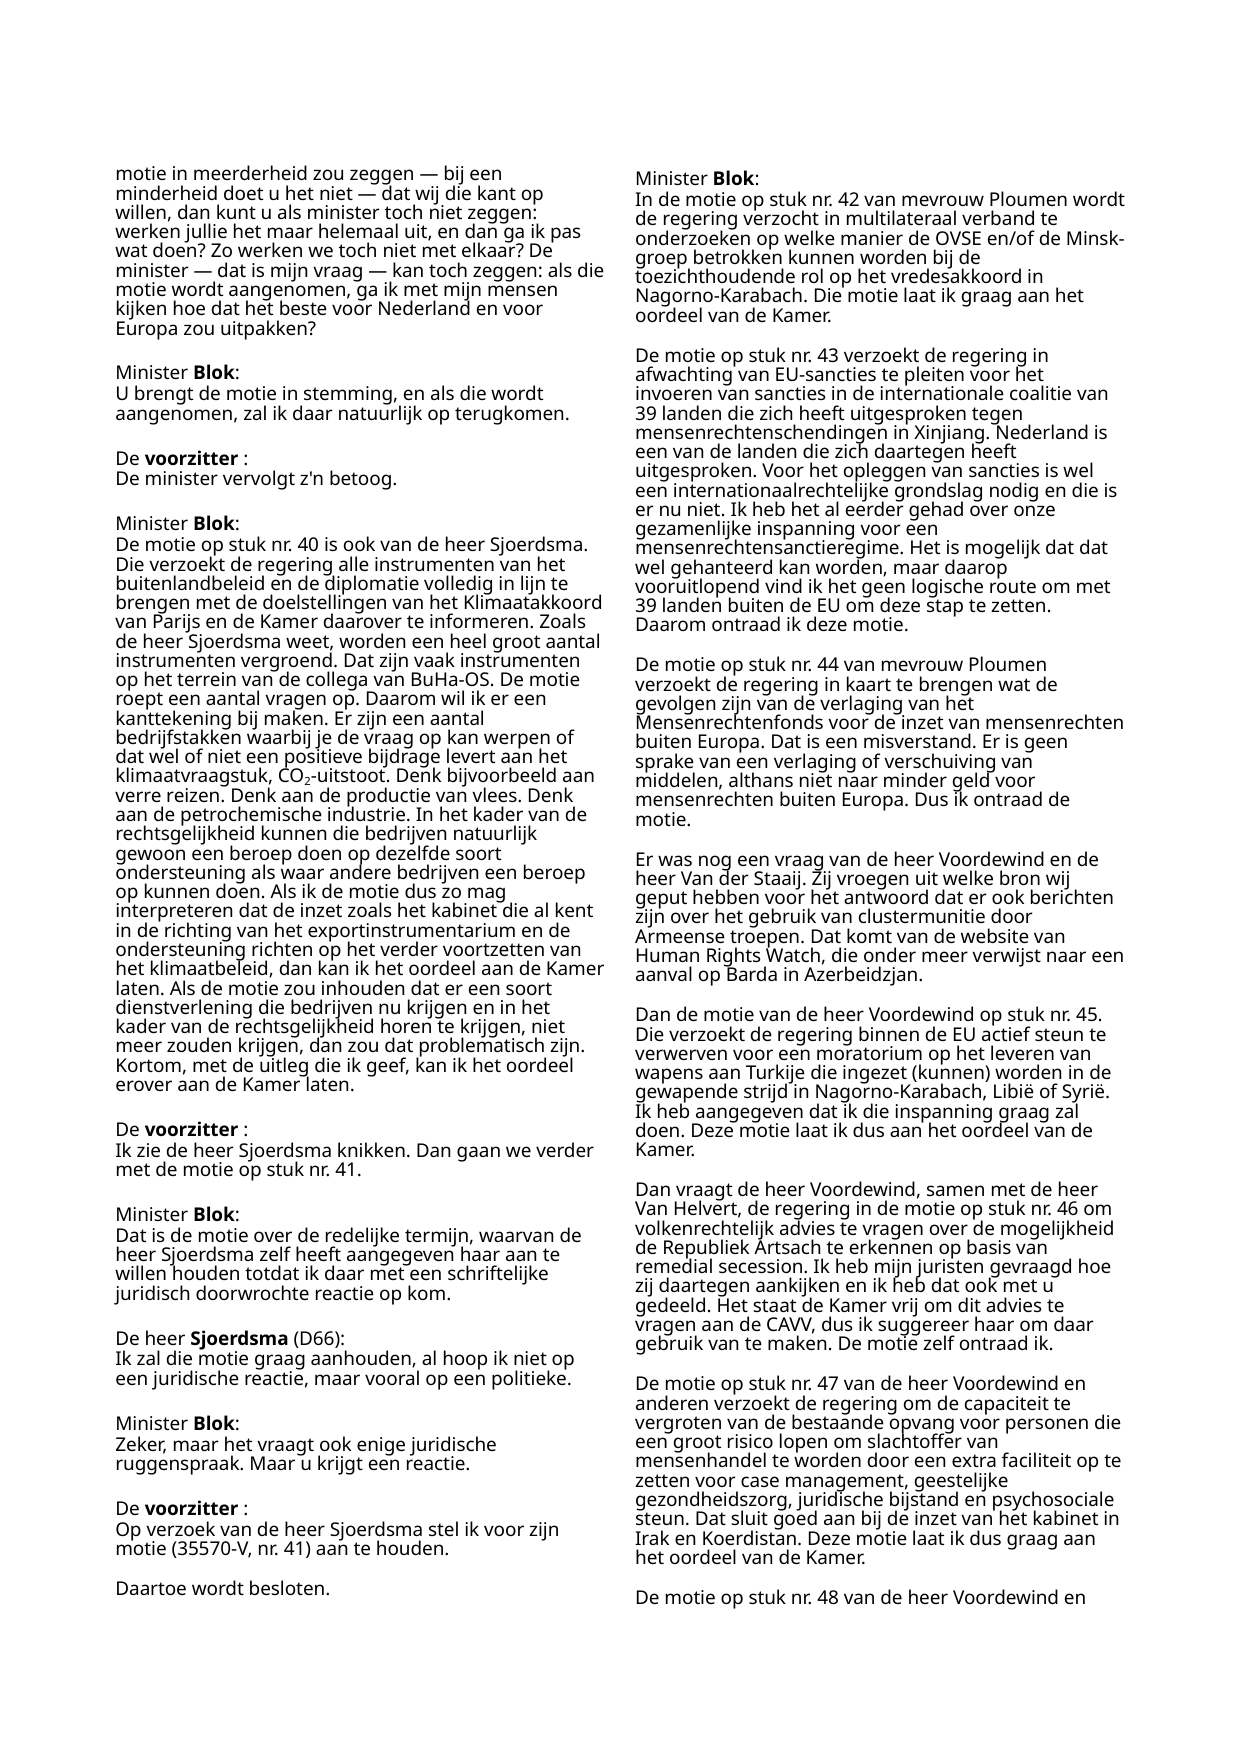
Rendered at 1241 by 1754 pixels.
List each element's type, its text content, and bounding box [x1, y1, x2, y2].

text De voorzitter : [115, 445, 605, 470]
text De voorzitter : [115, 1495, 605, 1521]
text Zeker, maar het vraagt ook enige juridische ruggenspraak. Maar u krijgt een reactie. [115, 1436, 605, 1474]
text Minister Blok: [115, 359, 605, 385]
text motie in meerderheid zou zeggen — bij een minderheid doet u het niet — dat wij die kant op willen, dan kunt u als minister toch niet zeggen: werken jullie het maar helemaal uit, en dan ga ik pas wat doen? Zo werken we toch niet met elkaar? De minister — dat is mijn vraag — kan toch zeggen: als die motie wordt aangenomen, ga ik met mijn mensen kijken hoe dat het beste voor Nederland en voor Europa zou uitpakken? [115, 165, 605, 339]
text De heer Sjoerdsma (D66): [115, 1325, 605, 1350]
text De motie op stuk nr. 43 verzoekt de regering in afwachting van EU-sancties te pleiten voor het invoeren van sancties in de internationale coalitie van 39 landen die zich heeft uitgesproken tegen mensenrechtenschendingen in Xinjiang. Nederland is een van de landen die zich daartegen heeft uitgesproken. Voor het opleggen van sancties is wel een internationaalrechtelijke grondslag nodig en die is er nu niet. Ik heb het al eerder gehad over onze gezamenlijke inspanning voor een mensenrechtensanctieregime. Het is mogelijk dat dat wel gehanteerd kan worden, maar daarop vooruitlopend vind ik het geen logische route om met 39 landen buiten de EU om deze stap te zetten. Daarom ontraad ik deze motie. [635, 347, 1125, 636]
text Minister Blok: [115, 511, 605, 536]
text De voorzitter : [115, 1116, 605, 1142]
text De motie op stuk nr. 40 is ook van de heer Sjoerdsma. Die verzoekt de regering alle instrumenten van het buitenlandbeleid en de diplomatie volledig in lijn te brengen met de doelstellingen van het Klimaatakkoord van Parijs en de Kamer daarover te informeren. Zoals de heer Sjoerdsma weet, worden een heel groot aantal instrumenten vergroend. Dat zijn vaak instrumenten op het terrein van de collega van BuHa-OS. De motie roept een aantal vragen op. Daarom wil ik er een kanttekening bij maken. Er zijn een aantal bedrijfstakken waarbij je de vraag op kan werpen of dat wel of niet een positieve bijdrage levert aan het klimaatvraagstuk, CO2-uitstoot. Denk bijvoorbeeld aan verre reizen. Denk aan de productie van vlees. Denk aan de petrochemische industrie. In het kader van de rechtsgelijkheid kunnen die bedrijven natuurlijk gewoon een beroep doen op dezelfde soort ondersteuning als waar andere bedrijven een beroep op kunnen doen. Als ik de motie dus zo mag interpreteren dat de inzet zoals het kabinet die al kent in de richting van het exportinstrumentarium en de ondersteuning richten op het verder voortzetten van het klimaatbeleid, dan kan ik het oordeel aan de Kamer laten. Als de motie zou inhouden dat er een soort dienstverlening die bedrijven nu krijgen en in het kader van de rechtsgelijkheid horen te krijgen, niet meer zouden krijgen, dan zou dat problematisch zijn. Kortom, met de uitleg die ik geef, kan ik het oordeel erover aan de Kamer laten. [115, 536, 605, 1095]
text In de motie op stuk nr. 42 van mevrouw Ploumen wordt de regering verzocht in multilateraal verband te onderzoeken op welke manier de OVSE en/of de Minsk-groep betrokken kunnen worden bij de toezichthoudende rol op het vredesakkoord in Nagorno-Karabach. Die motie laat ik graag aan het oordeel van de Kamer. [635, 191, 1125, 326]
text Minister Blok: [115, 1410, 605, 1436]
text Daartoe wordt besloten. [115, 1580, 605, 1599]
text De motie op stuk nr. 48 van de heer Voordewind en [635, 1589, 1125, 1608]
text Dan de motie van de heer Voordewind op stuk nr. 45. Die verzoekt de regering binnen de EU actief steun te verwerven voor een moratorium op het leveren van wapens aan Turkije die ingezet (kunnen) worden in de gewapende strijd in Nagorno-Karabach, Libië of Syrië. Ik heb aangegeven dat ik die inspanning graag zal doen. Deze motie laat ik dus aan het oordeel van de Kamer. [635, 1006, 1125, 1160]
text Ik zal die motie graag aanhouden, al hoop ik niet op een juridische reactie, maar vooral op een politieke. [115, 1350, 605, 1389]
text Dan vraagt de heer Voordewind, samen met de heer Van Helvert, de regering in de motie op stuk nr. 46 om volkenrechtelijk advies te vragen over de mogelijkheid de Republiek Artsach te erkennen op basis van remedial secession. Ik heb mijn juristen gevraagd hoe zij daartegen aankijken en ik heb dat ook met u gedeeld. Het staat de Kamer vrij om dit advies te vragen aan de CAVV, dus ik suggereer haar om daar gebruik van te maken. De motie zelf ontraad ik. [635, 1181, 1125, 1354]
text Ik zie de heer Sjoerdsma knikken. Dan gaan we verder met de motie op stuk nr. 41. [115, 1142, 605, 1180]
text De motie op stuk nr. 47 van de heer Voordewind en anderen verzoekt de regering om de capaciteit te vergroten van de bestaande opvang voor personen die een groot risico lopen om slachtoffer van mensenhandel te worden door een extra faciliteit op te zetten voor case management, geestelijke gezondheidszorg, juridische bijstand en psychosociale steun. Dat sluit goed aan bij de inzet van het kabinet in Irak en Koerdistan. Deze motie laat ik dus graag aan het oordeel van de Kamer. [635, 1375, 1125, 1568]
text Minister Blok: [635, 165, 1125, 191]
text Dat is de motie over de redelijke termijn, waarvan de heer Sjoerdsma zelf heeft aangegeven haar aan te willen houden totdat ik daar met een schriftelijke juridisch doorwrochte reactie op kom. [115, 1227, 605, 1304]
text De motie op stuk nr. 44 van mevrouw Ploumen verzoekt de regering in kaart te brengen wat de gevolgen zijn van de verlaging van het Mensenrechtenfonds voor de inzet van mensenrechten buiten Europa. Dat is een misverstand. Er is geen sprake van een verlaging of verschuiving van middelen, althans niet naar minder geld voor mensenrechten buiten Europa. Dus ik ontraad de motie. [635, 656, 1125, 830]
text Op verzoek van de heer Sjoerdsma stel ik voor zijn motie (35570-V, nr. 41) aan te houden. [115, 1521, 605, 1559]
text Minister Blok: [115, 1201, 605, 1227]
text De minister vervolgt z'n betoog. [115, 470, 605, 490]
text Er was nog een vraag van de heer Voordewind en de heer Van der Staaij. Zij vroegen uit welke bron wij geput hebben voor het antwoord dat er ook berichten zijn over het gebruik van clustermunitie door Armeense troepen. Dat komt van de website van Human Rights Watch, die onder meer verwijst naar een aanval op Barda in Azerbeidzjan. [635, 851, 1125, 986]
text U brengt de motie in stemming, en als die wordt aangenomen, zal ik daar natuurlijk op terugkomen. [115, 385, 605, 424]
